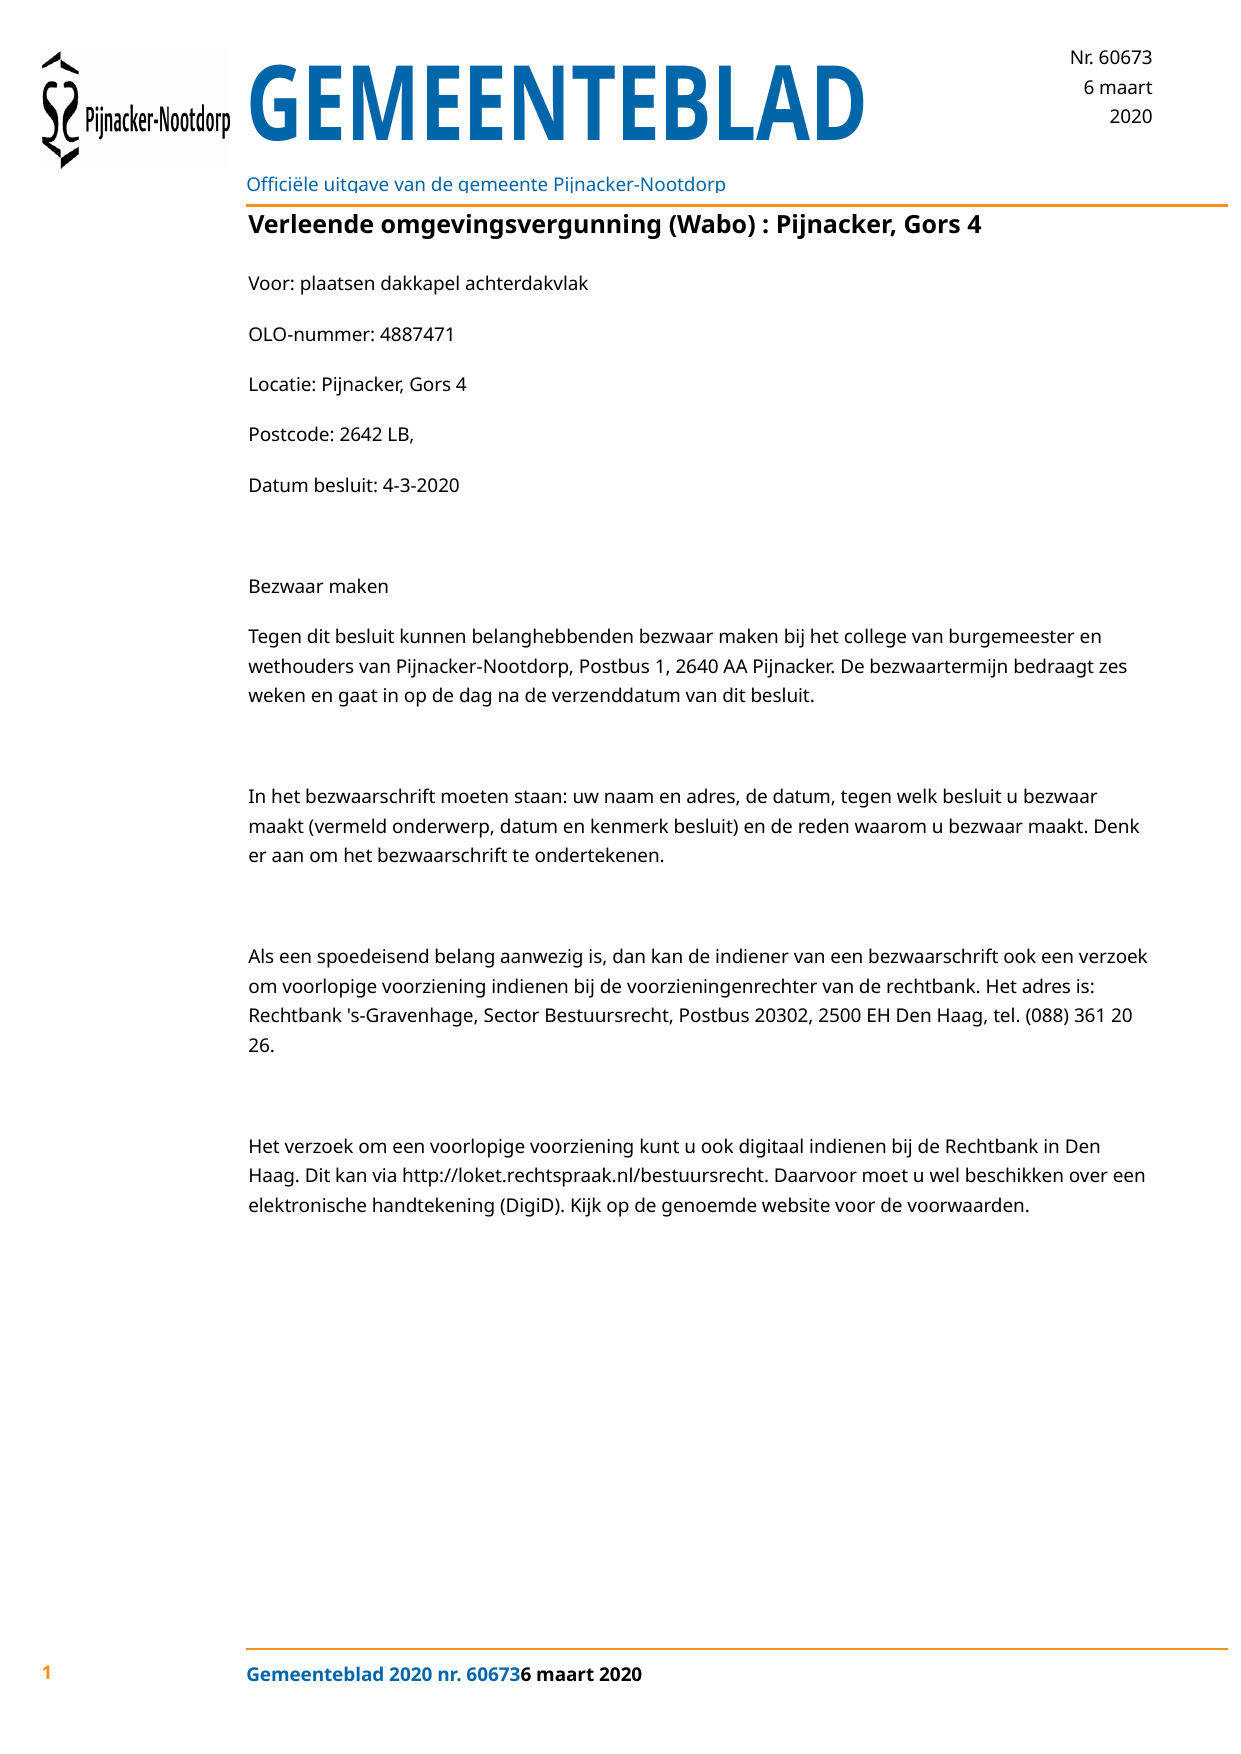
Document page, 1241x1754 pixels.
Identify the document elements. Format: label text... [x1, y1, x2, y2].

text Het verzoek om een voorlopige voorziening kunt u ook digitaal indienen bij de Rechtbank in Den Haag. Dit kan via http://loket.rechtspraak.nl/bestuursrecht. Daarvoor moet u wel beschikken over een elektronische handtekening (DigiD). Kijk op de genoemde website voor de voorwaarden. [248, 1133, 1152, 1218]
text Datum besluit: 4-3-2020 [248, 472, 1152, 498]
text Verleende omgevingsvergunning (Wabo) : Pijnacker, Gors 4 [248, 207, 1152, 241]
text Voor: plaatsen dakkapel achterdakvlak [248, 270, 1152, 296]
picture [41, 47, 231, 172]
text Locatie: Pijnacker, Gors 4 [248, 371, 1152, 397]
text Als een spoedeisend belang aanwezig is, dan kan de indiener van een bezwaarschrift ook een verzoek om voorlopige voorziening indienen bij de voorzieningenrechter van de rechtbank. Het adres is: Rechtbank 's-Gravenhage, Sector Bestuursrecht, Postbus 20302, 2500 EH Den Haag, tel. (088) 361 20 26. [248, 943, 1152, 1058]
text Tegen dit besluit kunnen belanghebbenden bezwaar maken bij het college van burgemeester en wethouders van Pijnacker-Nootdorp, Postbus 1, 2640 AA Pijnacker. De bezwaartermijn bedraagt zes weken en gaat in op de dag na de verzenddatum van dit besluit. [248, 623, 1152, 708]
text Bezwaar maken [248, 573, 1152, 598]
text Postcode: 2642 LB, [248, 422, 1152, 447]
text In het bezwaarschrift moeten staan: uw naam en adres, de datum, tegen welk besluit u bezwaar maakt (vermeld onderwerp, datum en kenmerk besluit) en de reden waarom u bezwaar maakt. Denk er aan om het bezwaarschrift te ondertekenen. [248, 783, 1152, 868]
text OLO-nummer: 4887471 [248, 321, 1152, 346]
